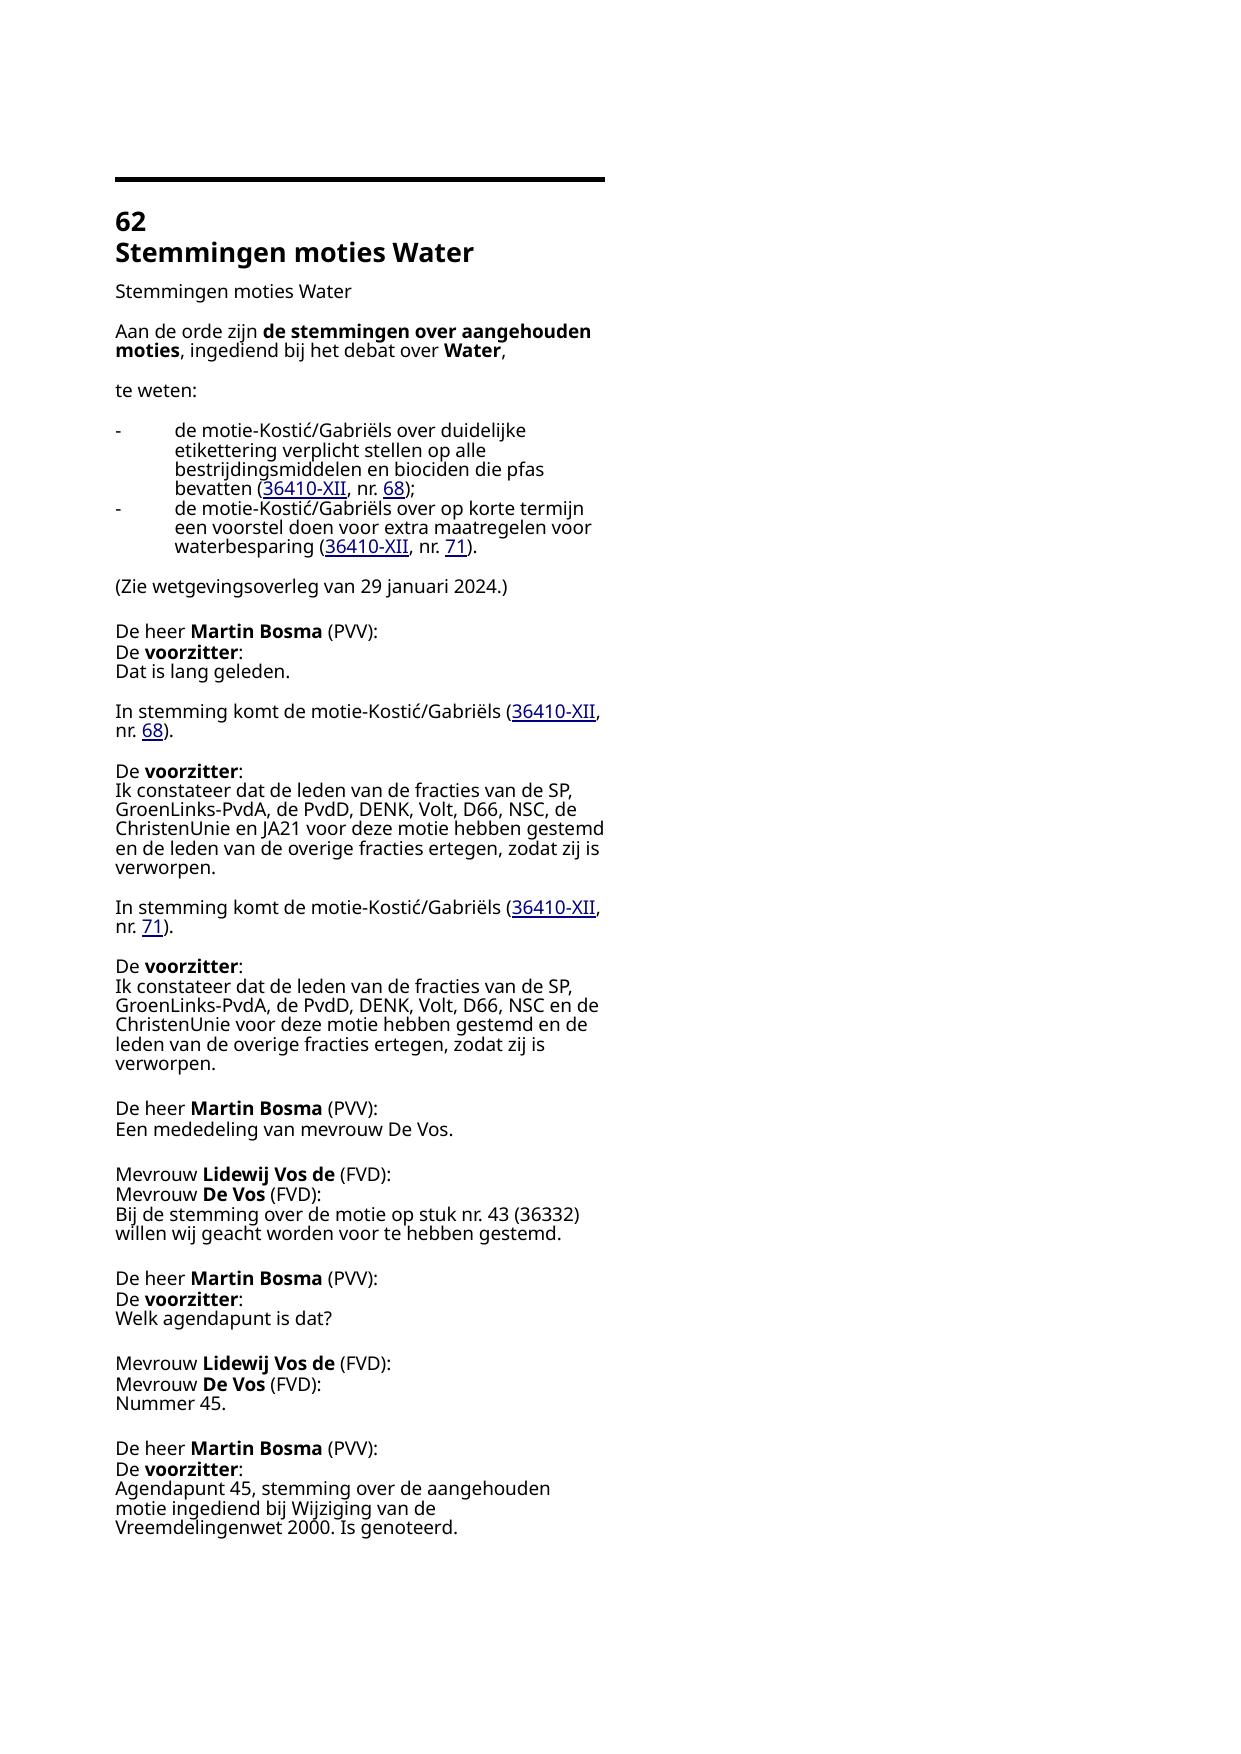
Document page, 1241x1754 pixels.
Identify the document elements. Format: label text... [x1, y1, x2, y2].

text Ik constateer dat de leden van de fracties van de SP, GroenLinks-PvdA, de PvdD, DENK, Volt, D66, NSC, de ChristenUnie en JA21 voor deze motie hebben gestemd en de leden van de overige fracties ertegen, zodat zij is verworpen. [115, 782, 605, 878]
text De voorzitter: [115, 958, 605, 978]
text Stemmingen moties Water [115, 239, 605, 283]
text te weten: [115, 382, 605, 402]
text Stemmingen moties Water [115, 283, 605, 302]
text Een mededeling van mevrouw De Vos. [115, 1121, 605, 1140]
text De heer Martin Bosma (PVV): [115, 618, 605, 644]
list de motie-Kostić/Gabriëls over duidelijke etikettering verplicht stellen op alle bestrijdingsmiddelen en biociden die pfas bevatten (36410-XII, nr. 68); [115, 422, 605, 499]
text Aan de orde zijn de stemmingen over aangehouden moties, ingediend bij het debat over Water, [115, 323, 605, 362]
text Ik constateer dat de leden van de fracties van de SP, GroenLinks-PvdA, de PvdD, DENK, Volt, D66, NSC en de ChristenUnie voor deze motie hebben gestemd en de leden van de overige fracties ertegen, zodat zij is verworpen. [115, 978, 605, 1074]
text Mevrouw De Vos (FVD): [115, 1376, 605, 1395]
list de motie-Kostić/Gabriëls over op korte termijn een voorstel doen voor extra maatregelen voor waterbesparing (36410-XII, nr. 71). [115, 499, 605, 557]
text Mevrouw Lidewij Vos de (FVD): [115, 1161, 605, 1186]
text Mevrouw De Vos (FVD): [115, 1186, 605, 1206]
text (Zie wetgevingsoverleg van 29 januari 2024.) [115, 578, 605, 597]
text 62 [115, 203, 605, 239]
text Bij de stemming over de motie op stuk nr. 43 (36332) willen wij geacht worden voor te hebben gestemd. [115, 1206, 605, 1244]
text De voorzitter: [115, 1461, 605, 1480]
text De voorzitter: [115, 763, 605, 782]
text In stemming komt de motie-Kostić/Gabriëls (36410-XII, nr. 71). [115, 899, 605, 938]
text De heer Martin Bosma (PVV): [115, 1435, 605, 1461]
text Nummer 45. [115, 1395, 605, 1414]
text Mevrouw Lidewij Vos de (FVD): [115, 1350, 605, 1376]
text De heer Martin Bosma (PVV): [115, 1095, 605, 1121]
text Dat is lang geleden. [115, 663, 605, 682]
text In stemming komt de motie-Kostić/Gabriëls (36410-XII, nr. 68). [115, 703, 605, 742]
text Agendapunt 45, stemming over de aangehouden motie ingediend bij Wijziging van de Vreemdelingenwet 2000. Is genoteerd. [115, 1480, 605, 1538]
text Welk agendapunt is dat? [115, 1310, 605, 1329]
text De voorzitter: [115, 644, 605, 663]
text De heer Martin Bosma (PVV): [115, 1265, 605, 1291]
text De voorzitter: [115, 1291, 605, 1310]
